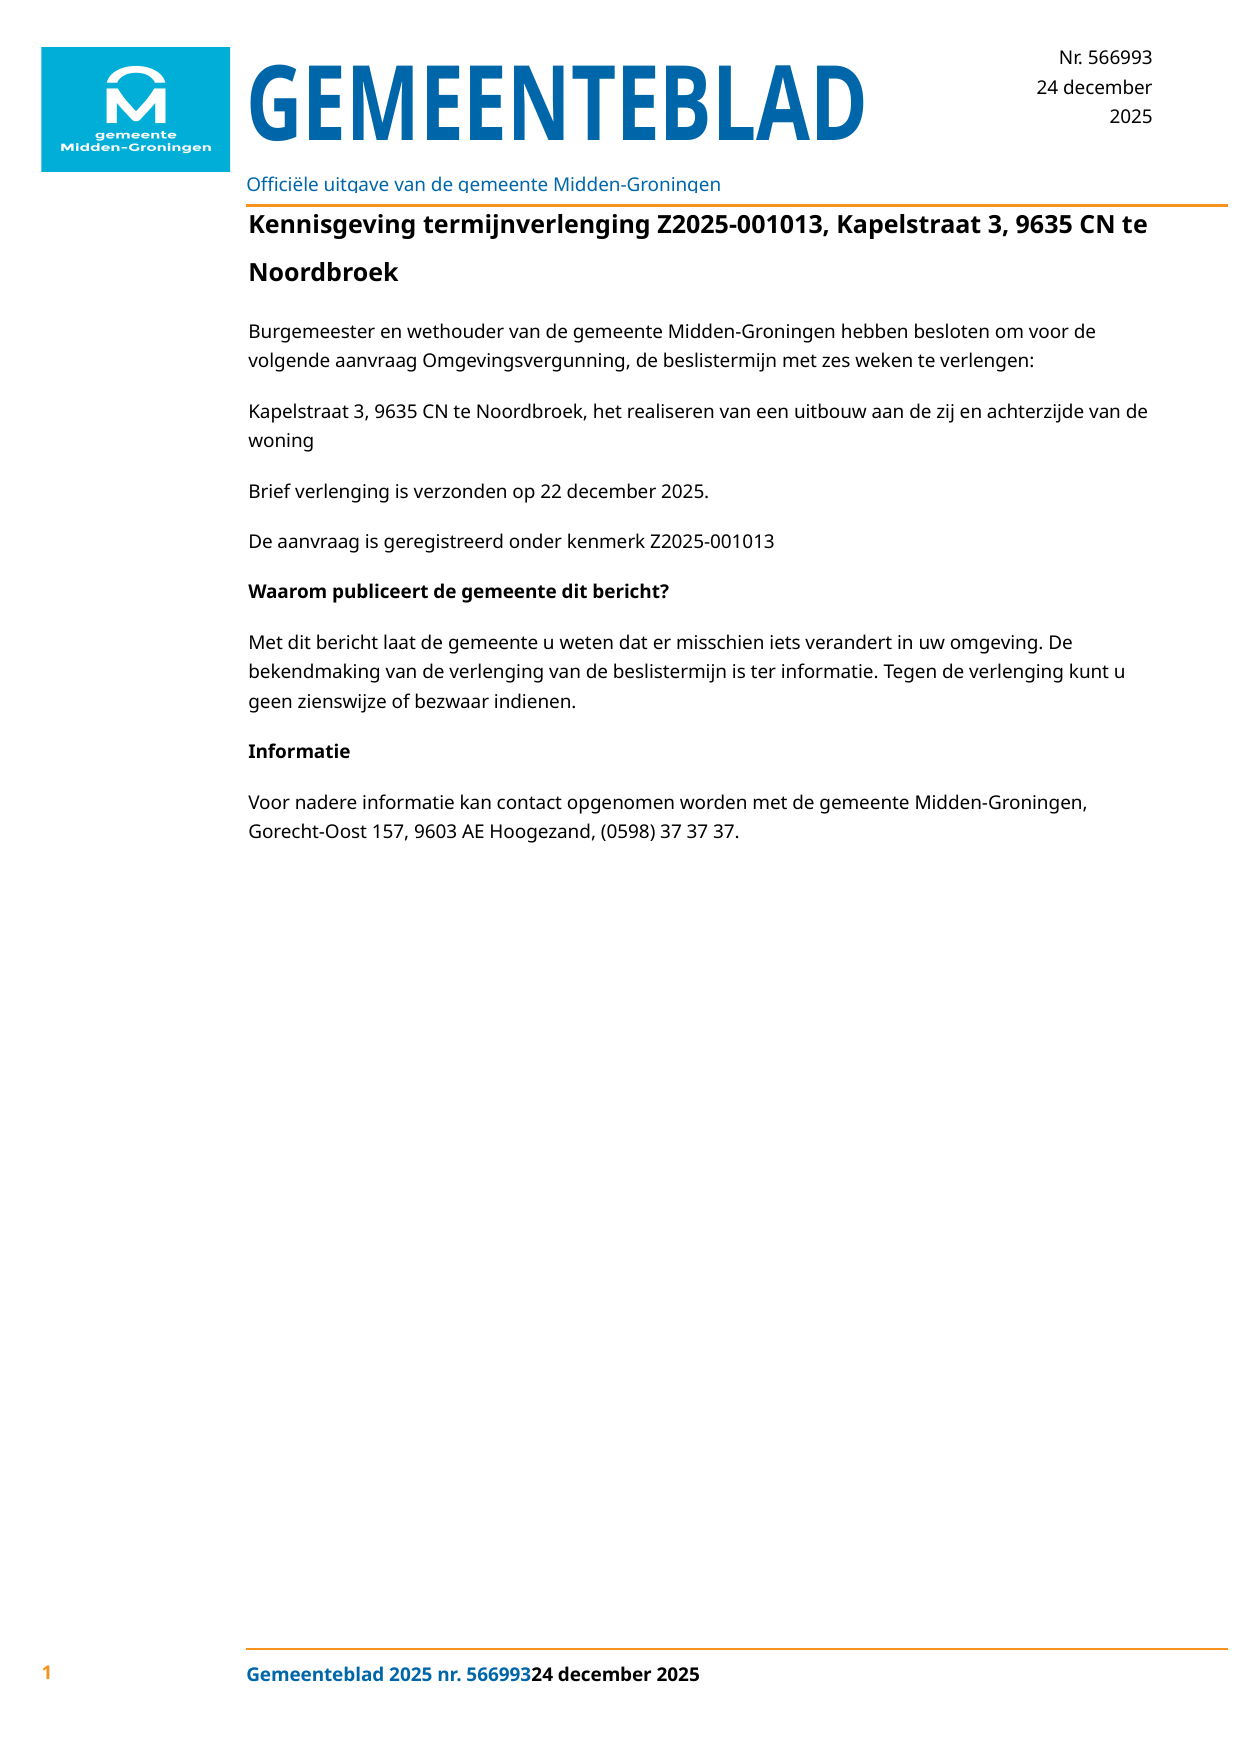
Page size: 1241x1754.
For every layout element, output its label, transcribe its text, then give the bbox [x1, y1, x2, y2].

text Waarom publiceert de gemeente dit bericht? [248, 579, 1152, 604]
text Met dit bericht laat de gemeente u weten dat er misschien iets verandert in uw omgeving. De bekendmaking van de verlenging van de beslistermijn is ter informatie. Tegen de verlenging kunt u geen zienswijze of bezwaar indienen. [248, 629, 1152, 714]
text Brief verlenging is verzonden op 22 december 2025. [248, 478, 1152, 504]
text Voor nadere informatie kan contact opgenomen worden met de gemeente Midden-Groningen, Gorecht-Oost 157, 9603 AE Hoogezand, (0598) 37 37 37. [248, 789, 1152, 844]
text Kennisgeving termijnverlenging Z2025-001013, Kapelstraat 3, 9635 CN te Noordbroek [248, 207, 1152, 288]
picture [107, 89, 165, 122]
text Burgemeester en wethouder van de gemeente Midden-Groningen hebben besloten om voor de volgende aanvraag Omgevingsvergunning, de beslistermijn met zes weken te verlengen: [248, 318, 1152, 373]
text Kapelstraat 3, 9635 CN te Noordbroek, het realiseren van een uitbouw aan de zij en achterzijde van de woning [248, 398, 1152, 453]
text De aanvraag is geregistreerd onder kenmerk Z2025-001013 [248, 528, 1152, 554]
picture [184, 146, 190, 153]
text Informatie [248, 739, 1152, 764]
picture [108, 66, 164, 82]
